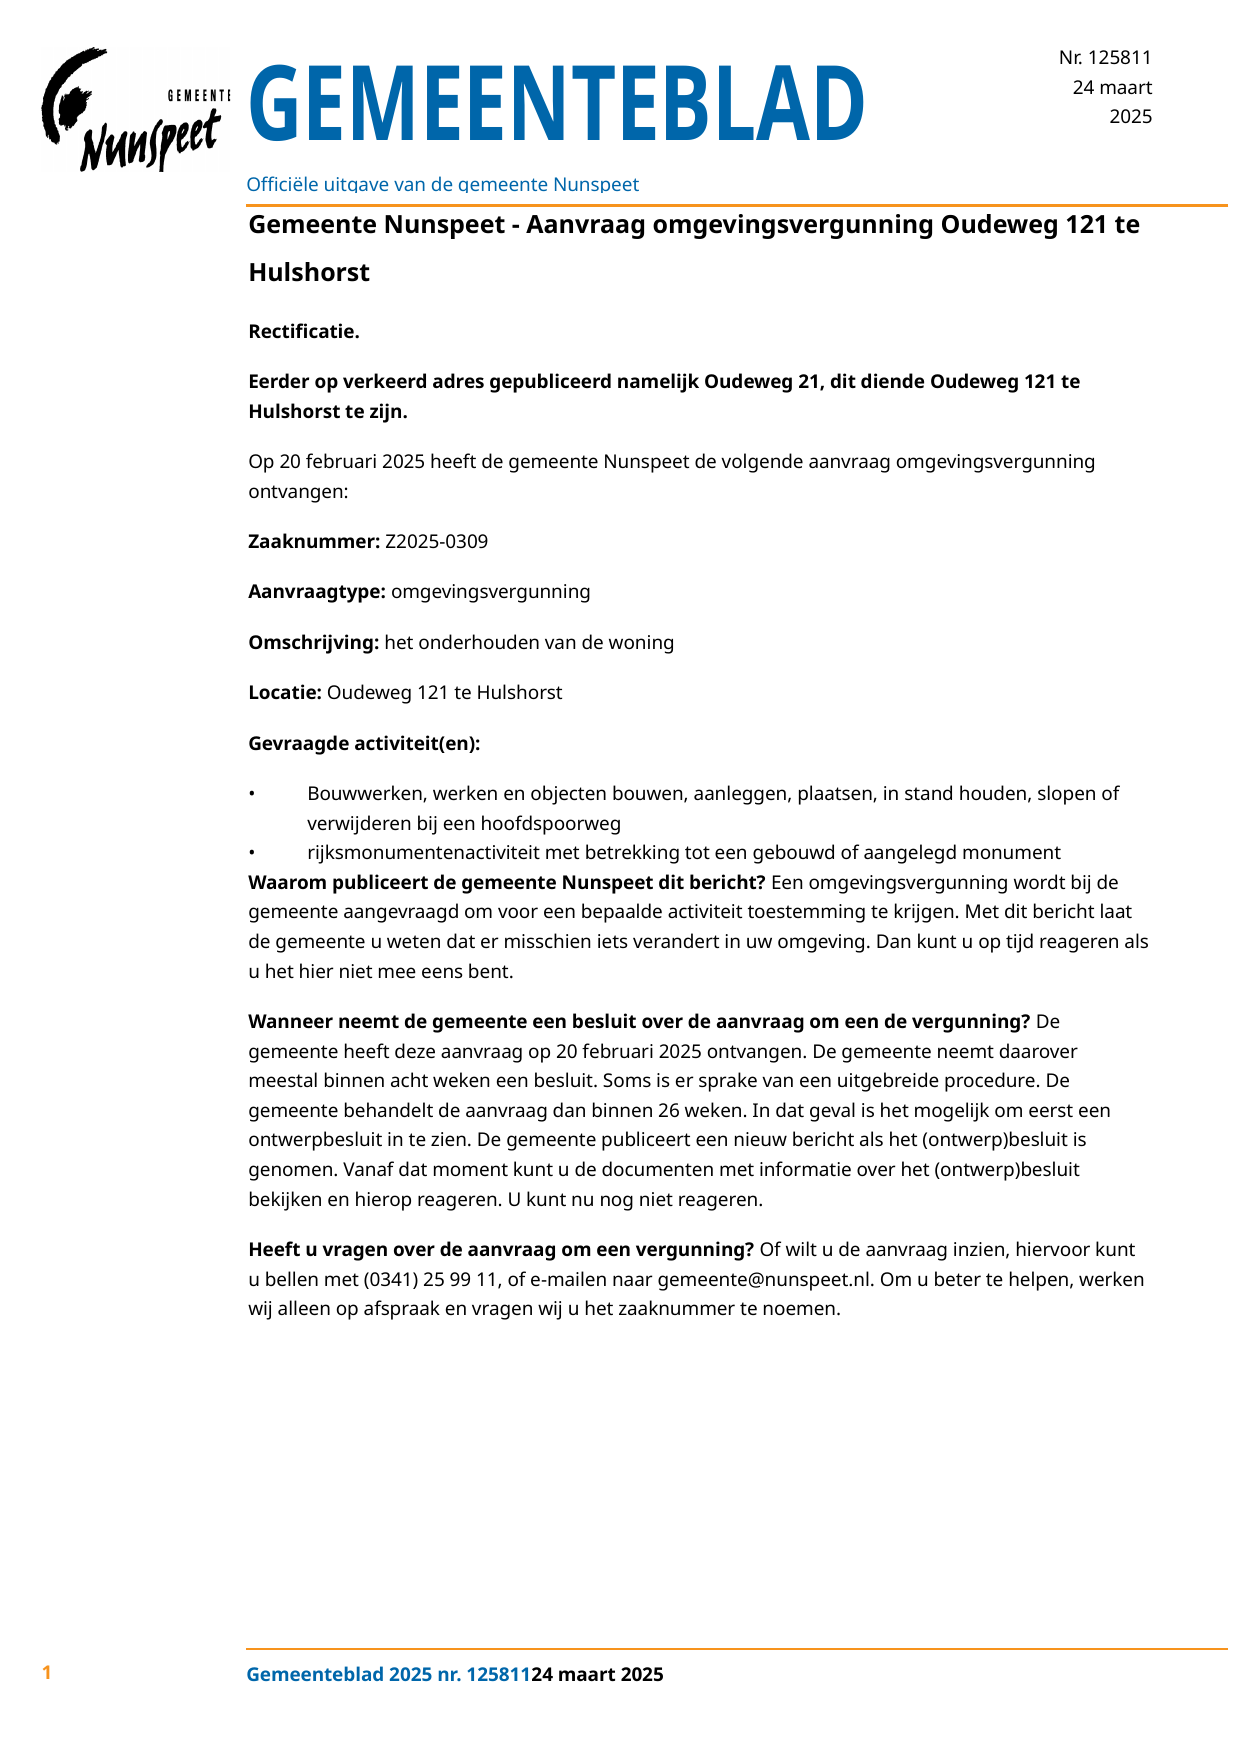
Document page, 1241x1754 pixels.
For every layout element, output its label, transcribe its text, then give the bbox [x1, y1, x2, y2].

text Wanneer neemt de gemeente een besluit over de aanvraag om een de vergunning? De gemeente heeft deze aanvraag op 20 februari 2025 ontvangen. De gemeente neemt daarover meestal binnen acht weken een besluit. Soms is er sprake van een uitgebreide procedure. De gemeente behandelt de aanvraag dan binnen 26 weken. In dat geval is het mogelijk om eerst een ontwerpbesluit in te zien. De gemeente publiceert een nieuw bericht als het (ontwerp)besluit is genomen. Vanaf dat moment kunt u de documenten met informatie over het (ontwerp)besluit bekijken en hierop reageren. U kunt nu nog niet reageren. [248, 1008, 1152, 1212]
list rijksmonumentenactiviteit met betrekking tot een gebouwd of aangelegd monument [248, 839, 1152, 865]
text Rectificatie. [248, 318, 1152, 344]
text Aanvraagtype: omgevingsvergunning [248, 579, 1152, 604]
text Locatie: Oudeweg 121 te Hulshorst [248, 679, 1152, 705]
text Waarom publiceert de gemeente Nunspeet dit bericht? Een omgevingsvergunning wordt bij de gemeente aangevraagd om voor een bepaalde activiteit toestemming te krijgen. Met dit bericht laat de gemeente u weten dat er misschien iets verandert in uw omgeving. Dan kunt u op tijd reageren als u het hier niet mee eens bent. [248, 869, 1152, 984]
text Omschrijving: het onderhouden van de woning [248, 629, 1152, 655]
text Gemeente Nunspeet - Aanvraag omgevingsvergunning Oudeweg 121 te Hulshorst [248, 207, 1152, 288]
text Zaaknummer: Z2025-0309 [248, 528, 1152, 554]
text Heeft u vragen over de aanvraag om een vergunning? Of wilt u de aanvraag inzien, hiervoor kunt u bellen met (0341) 25 99 11, of e-mailen naar gemeente@nunspeet.nl. Om u beter te helpen, werken wij alleen op afspraak en vragen wij u het zaaknummer te noemen. [248, 1236, 1152, 1321]
list Bouwwerken, werken en objecten bouwen, aanleggen, plaatsen, in stand houden, slopen of verwijderen bij een hoofdspoorweg [248, 780, 1152, 836]
text Eerder op verkeerd adres gepubliceerd namelijk Oudeweg 21, dit diende Oudeweg 121 te Hulshorst te zijn. [248, 368, 1152, 424]
text Gevraagde activiteit(en): [248, 730, 1152, 756]
picture [41, 47, 231, 172]
text Op 20 februari 2025 heeft de gemeente Nunspeet de volgende aanvraag omgevingsvergunning ontvangen: [248, 448, 1152, 504]
